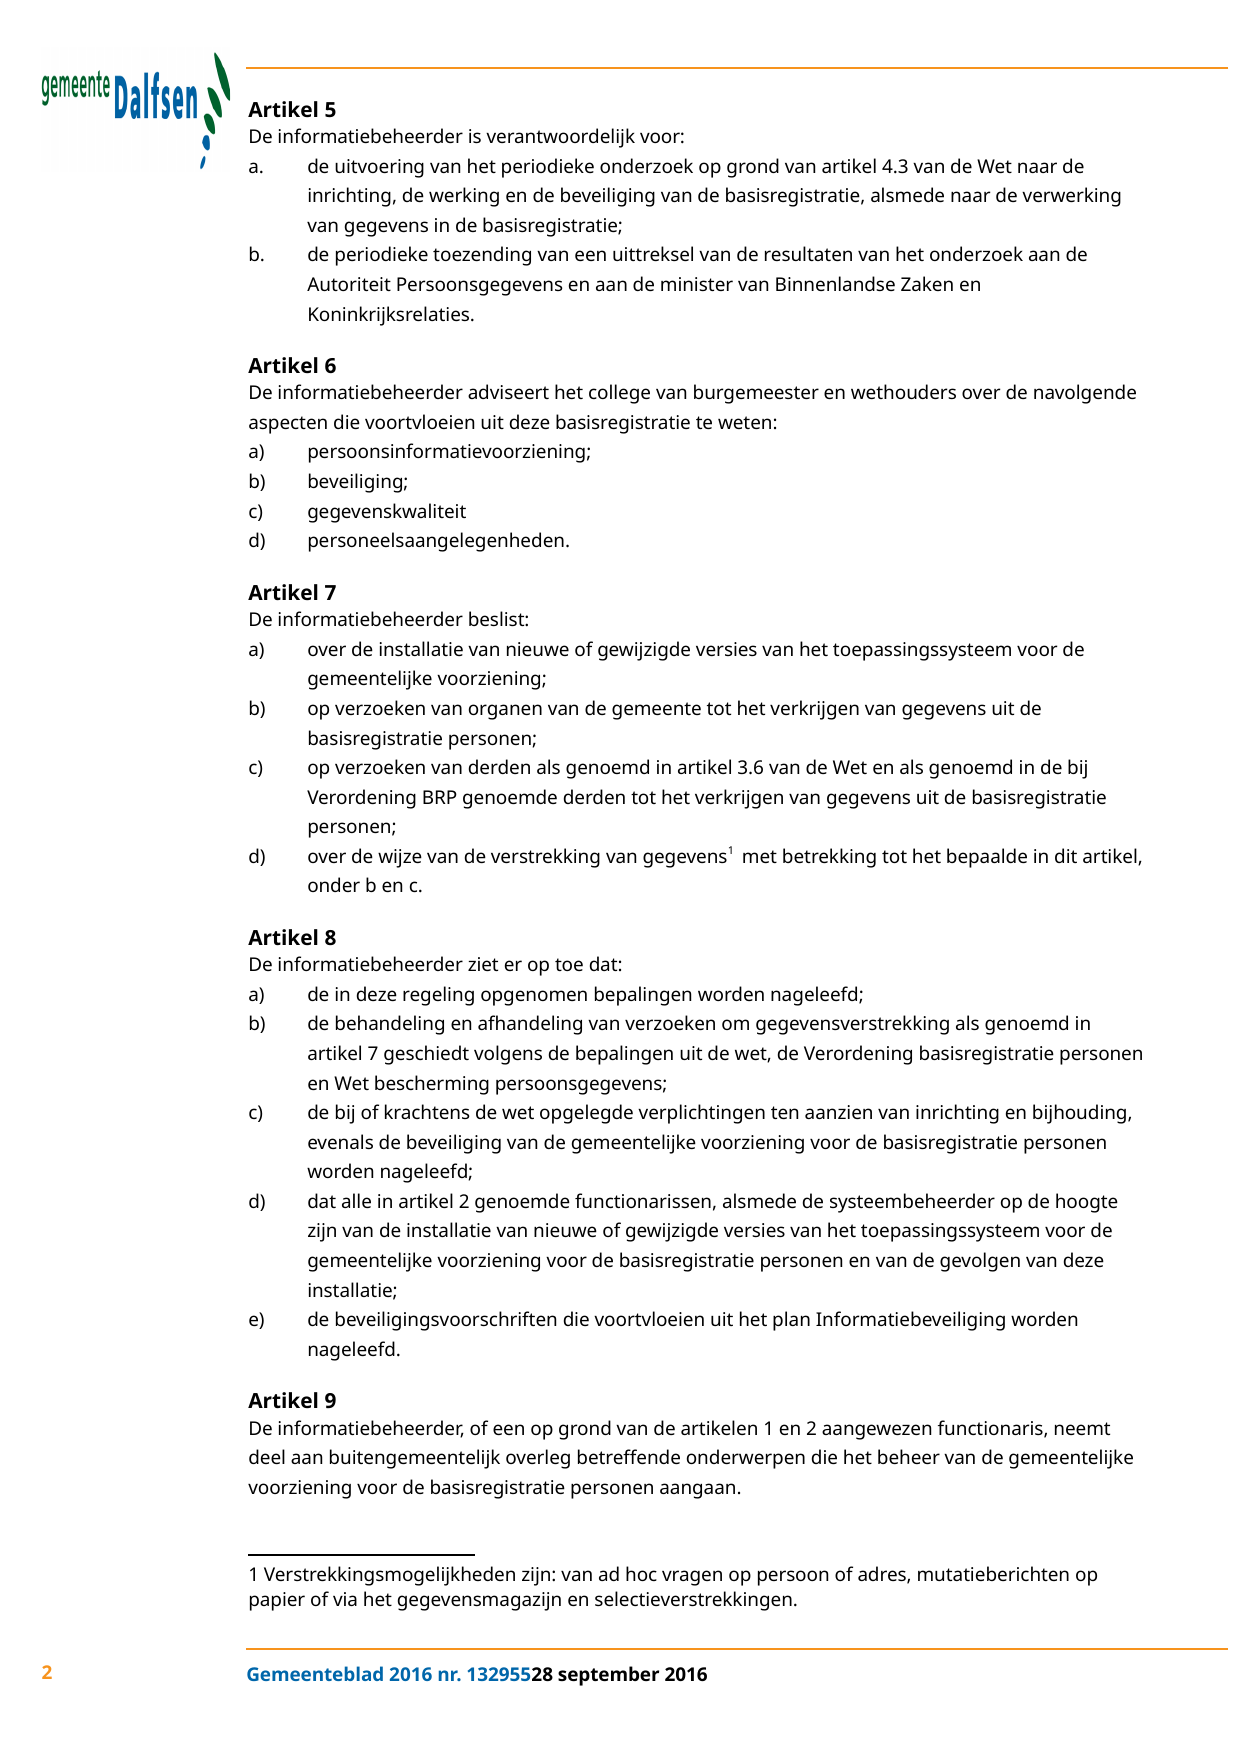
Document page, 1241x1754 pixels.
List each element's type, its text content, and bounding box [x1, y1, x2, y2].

text De informatiebeheerder, of een op grond van de artikelen 1 en 2 aangewezen functionaris, neemt deel aan buitengemeentelijk overleg betreffende onderwerpen die het beheer van de gemeentelijke voorziening voor de basisregistratie personen aangaan. [248, 1415, 1152, 1500]
list de behandeling en afhandeling van verzoeken om gegevensverstrekking als genoemd in artikel 7 geschiedt volgens de bepalingen uit de wet, de Verordening basisregistratie personen en Wet bescherming persoonsgegevens; [248, 1011, 1152, 1096]
list over de installatie van nieuwe of gewijzigde versies van het toepassingssysteem voor de gemeentelijke voorziening; [248, 636, 1152, 691]
text Artikel 9 [248, 1386, 1152, 1415]
list de bij of krachtens de wet opgelegde verplichtingen ten aanzien van inrichting en bijhouding, evenals de beveiliging van de gemeentelijke voorziening voor de basisregistratie personen worden nageleefd; [248, 1099, 1152, 1184]
text Artikel 7 [248, 578, 1152, 606]
list persoonsinformatievoorziening; [248, 439, 1152, 464]
text De informatiebeheerder is verantwoordelijk voor: [248, 123, 1152, 149]
list gegevenskwaliteit [248, 498, 1152, 524]
text De informatiebeheerder beslist: [248, 606, 1152, 632]
text Artikel 8 [248, 923, 1152, 951]
list de in deze regeling opgenomen bepalingen worden nageleefd; [248, 981, 1152, 1007]
list op verzoeken van derden als genoemd in artikel 3.6 van de Wet en als genoemd in de bij Verordening BRP genoemde derden tot het verkrijgen van gegevens uit de basisregistratie personen; [248, 754, 1152, 839]
list Verstrekkingsmogelijkheden zijn: van ad hoc vragen op persoon of adres, mutatieberichten op papier of via het gegevensmagazijn en selectieverstrekkingen. [248, 1561, 1152, 1612]
picture [41, 47, 231, 172]
text De informatiebeheerder adviseert het college van burgemeester en wethouders over de navolgende aspecten die voortvloeien uit deze basisregistratie te weten: [248, 379, 1152, 435]
list personeelsaangelegenheden. [248, 527, 1152, 553]
list dat alle in artikel 2 genoemde functionarissen, alsmede de systeembeheerder op de hoogte zijn van de installatie van nieuwe of gewijzigde versies van het toepassingssysteem voor de gemeentelijke voorziening voor de basisregistratie personen en van de gevolgen van deze installatie; [248, 1188, 1152, 1303]
text De informatiebeheerder ziet er op toe dat: [248, 951, 1152, 977]
list over de wijze van de verstrekking van gegevens met betrekking tot het bepaalde in dit artikel, onder b en c. [248, 843, 1152, 898]
list de beveiligingsvoorschriften die voortvloeien uit het plan Informatiebeveiliging worden nageleefd. [248, 1306, 1152, 1362]
text Artikel 6 [248, 351, 1152, 379]
text Artikel 5 [248, 95, 1152, 123]
list op verzoeken van organen van de gemeente tot het verkrijgen van gegevens uit de basisregistratie personen; [248, 695, 1152, 750]
list beveiliging; [248, 468, 1152, 494]
list de uitvoering van het periodieke onderzoek op grond van artikel 4.3 van de Wet naar de inrichting, de werking en de beveiliging van de basisregistratie, alsmede naar de verwerking van gegevens in de basisregistratie; [248, 153, 1152, 238]
list de periodieke toezending van een uittreksel van de resultaten van het onderzoek aan de Autoriteit Persoonsgegevens en aan de minister van Binnenlandse Zaken en Koninkrijksrelaties. [248, 242, 1152, 326]
